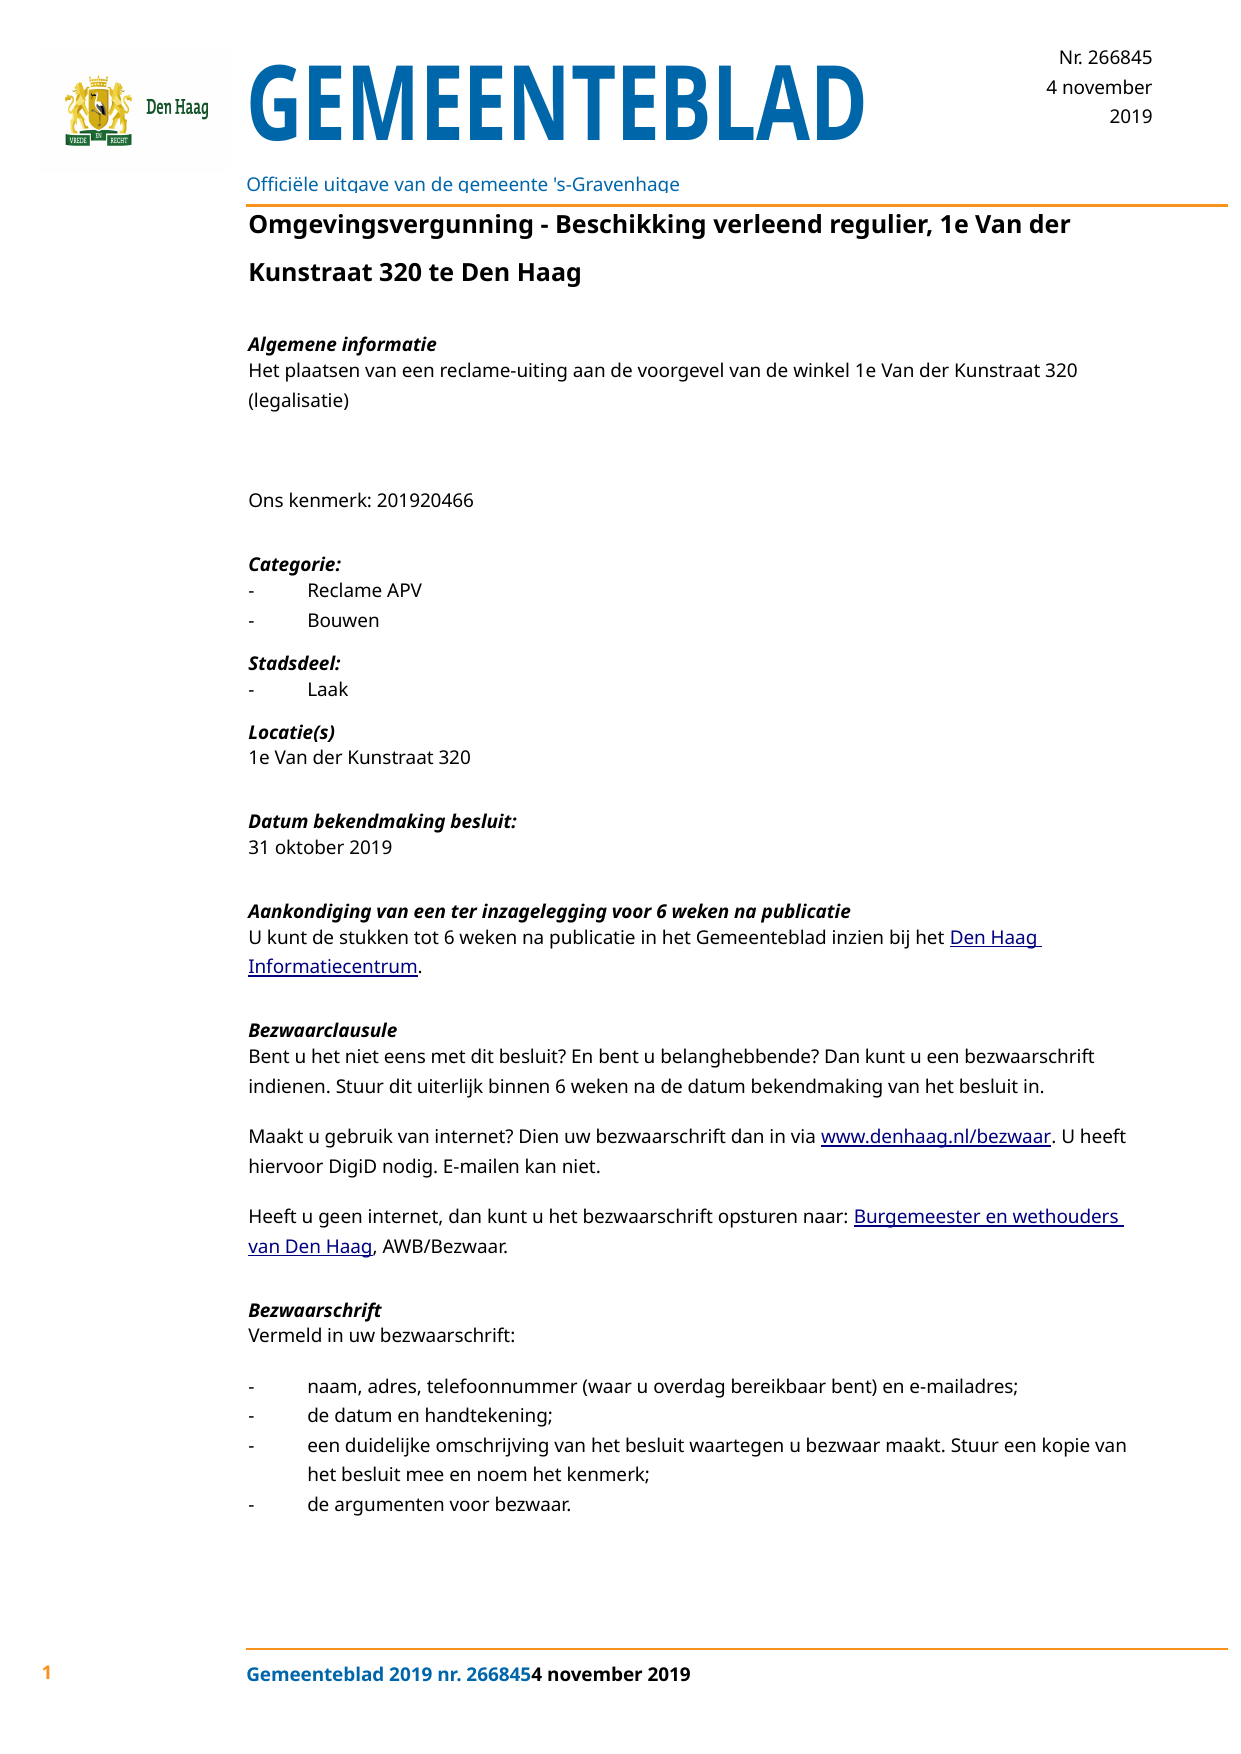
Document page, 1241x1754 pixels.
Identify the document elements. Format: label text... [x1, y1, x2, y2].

list een duidelijke omschrijving van het besluit waartegen u bezwaar maakt. Stuur een kopie van het besluit mee en noem het kenmerk; [248, 1432, 1152, 1487]
text Stadsdeel: [248, 650, 1152, 676]
text Vermeld in uw bezwaarschrift: [248, 1322, 1152, 1348]
list Bouwen [248, 607, 1152, 633]
text Algemene informatie [248, 331, 1152, 357]
text Bezwaarschrift [248, 1297, 1152, 1322]
text Locatie(s) [248, 719, 1152, 744]
text Maakt u gebruik van internet? Dien uw bezwaarschrift dan in via www.denhaag.nl/bezwaar. U heeft hiervoor DigiD nodig. E-mailen kan niet. [248, 1123, 1152, 1178]
text Ons kenmerk: 201920466 [248, 488, 1152, 513]
text Omgevingsvergunning - Beschikking verleend regulier, 1e Van der Kunstraat 320 te Den Haag [248, 207, 1152, 288]
text 31 oktober 2019 [248, 834, 1152, 860]
list naam, adres, telefoonnummer (waar u overdag bereikbaar bent) en e-mailadres; [248, 1373, 1152, 1399]
text Bezwaarclausule [248, 1017, 1152, 1043]
list Reclame APV [248, 577, 1152, 603]
text 1e Van der Kunstraat 320 [248, 744, 1152, 770]
text Datum bekendmaking besluit: [248, 808, 1152, 834]
picture [41, 47, 231, 172]
list de argumenten voor bezwaar. [248, 1491, 1152, 1517]
text Het plaatsen van een reclame-uiting aan de voorgevel van de winkel 1e Van der Kunstraat 320 (legalisatie) [248, 357, 1152, 412]
text U kunt de stukken tot 6 weken na publicatie in het Gemeenteblad inzien bij het Den Haag Informatiecentrum. [248, 924, 1152, 979]
text Aankondiging van een ter inzagelegging voor 6 weken na publicatie [248, 898, 1152, 924]
text Heeft u geen internet, dan kunt u het bezwaarschrift opsturen naar: Burgemeester en wethouders van Den Haag, AWB/Bezwaar. [248, 1203, 1152, 1258]
text Bent u het niet eens met dit besluit? En bent u belanghebbende? Dan kunt u een bezwaarschrift indienen. Stuur dit uiterlijk binnen 6 weken na de datum bekendmaking van het besluit in. [248, 1043, 1152, 1098]
text Categorie: [248, 552, 1152, 577]
list Laak [248, 676, 1152, 701]
list de datum en handtekening; [248, 1402, 1152, 1428]
